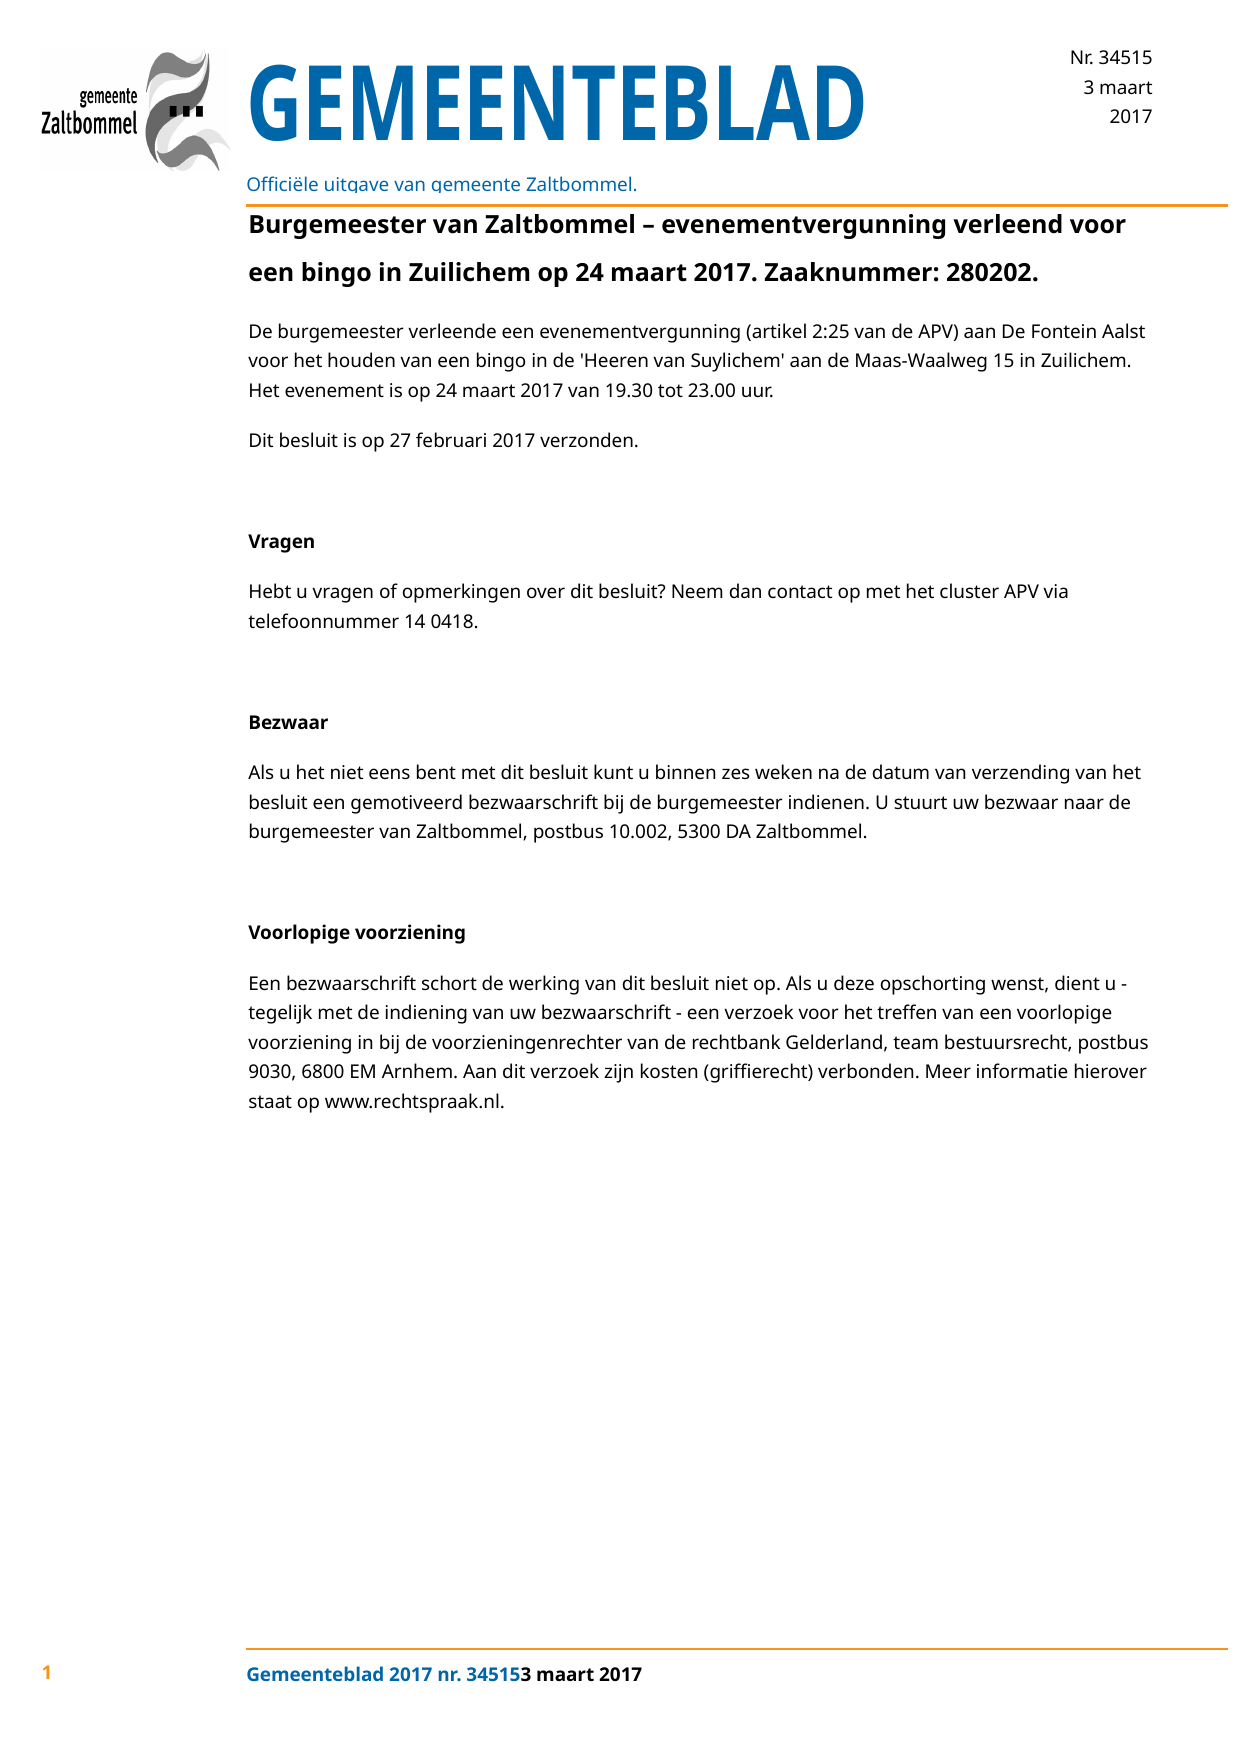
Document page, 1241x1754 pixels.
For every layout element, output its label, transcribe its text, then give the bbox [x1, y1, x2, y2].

text Burgemeester van Zaltbommel – evenementvergunning verleend voor een bingo in Zuilichem op 24 maart 2017. Zaaknummer: 280202. [248, 207, 1152, 288]
text Vragen [248, 528, 1152, 554]
text Bezwaar [248, 709, 1152, 735]
text Hebt u vragen of opmerkingen over dit besluit? Neem dan contact op met het cluster APV via telefoonnummer 14 0418. [248, 579, 1152, 634]
picture [41, 47, 231, 172]
text Dit besluit is op 27 februari 2017 verzonden. [248, 427, 1152, 453]
text Voorlopige voorziening [248, 919, 1152, 945]
text Als u het niet eens bent met dit besluit kunt u binnen zes weken na de datum van verzending van het besluit een gemotiveerd bezwaarschrift bij de burgemeester indienen. U stuurt uw bezwaar naar de burgemeester van Zaltbommel, postbus 10.002, 5300 DA Zaltbommel. [248, 759, 1152, 844]
text De burgemeester verleende een evenementvergunning (artikel 2:25 van de APV) aan De Fontein Aalst voor het houden van een bingo in de 'Heeren van Suylichem' aan de Maas-Waalweg 15 in Zuilichem. Het evenement is op 24 maart 2017 van 19.30 tot 23.00 uur. [248, 318, 1152, 403]
text Een bezwaarschrift schort de werking van dit besluit niet op. Als u deze opschorting wenst, dient u - tegelijk met de indiening van uw bezwaarschrift - een verzoek voor het treffen van een voorlopige voorziening in bij de voorzieningenrechter van de rechtbank Gelderland, team bestuursrecht, postbus 9030, 6800 EM Arnhem. Aan dit verzoek zijn kosten (griffierecht) verbonden. Meer informatie hierover staat op www.rechtspraak.nl. [248, 970, 1152, 1114]
